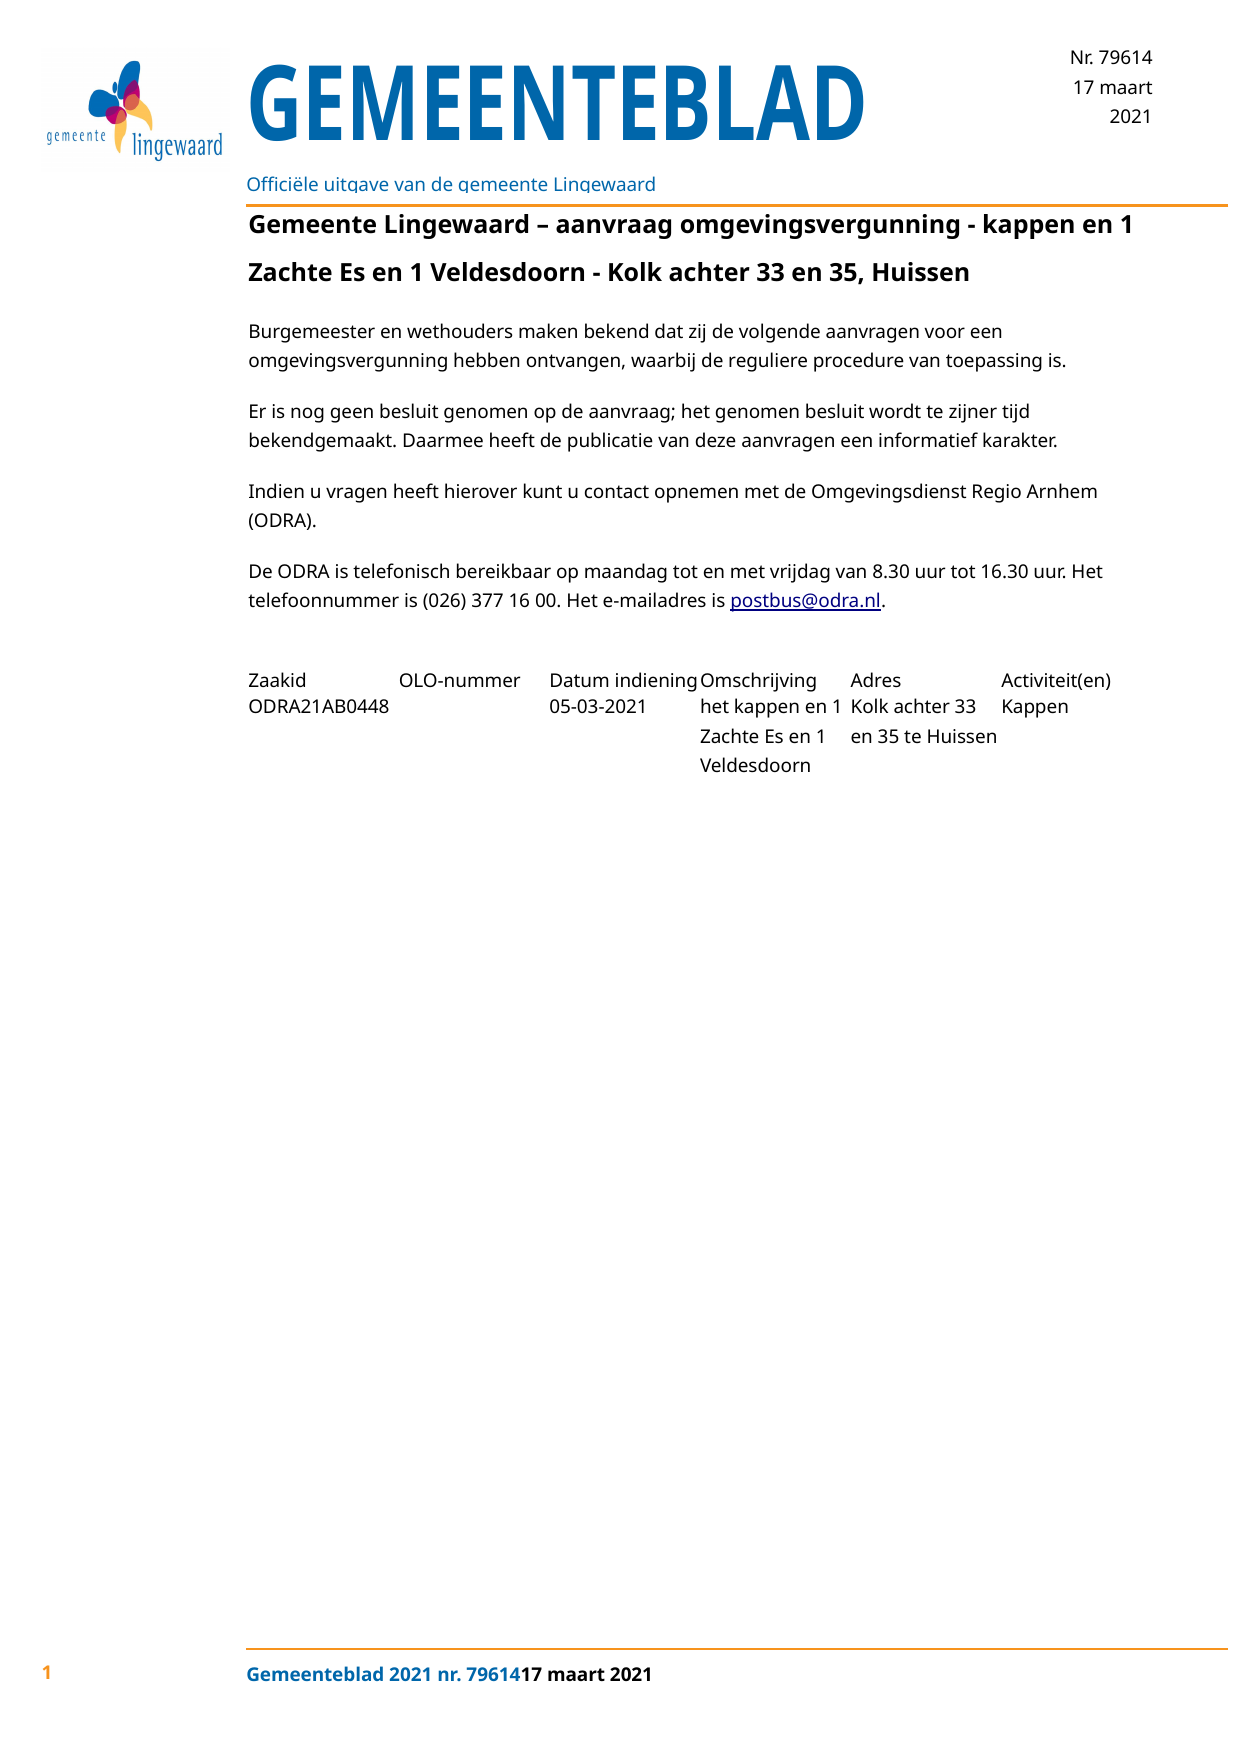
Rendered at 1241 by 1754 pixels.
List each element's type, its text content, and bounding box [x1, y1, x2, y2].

table_header Zaakid [248, 668, 398, 693]
table_cell Kolk achter 33 en 35 te Huissen [850, 693, 1001, 778]
table_header OLO-nummer [399, 668, 549, 693]
text Burgemeester en wethouders maken bekend dat zij de volgende aanvragen voor een omgevingsvergunning hebben ontvangen, waarbij de reguliere procedure van toepassing is. [248, 318, 1152, 373]
table_cell het kappen en 1 Zachte Es en 1 Veldesdoorn [700, 693, 850, 778]
table_cell [399, 693, 549, 778]
table_cell ODRA21AB0448 [248, 693, 398, 778]
table_header Adres [850, 668, 1001, 693]
text De ODRA is telefonisch bereikbaar op maandag tot en met vrijdag van 8.30 uur tot 16.30 uur. Het telefoonnummer is (026) 377 16 00. Het e-mailadres is postbus@odra.nl. [248, 558, 1152, 613]
text Er is nog geen besluit genomen op de aanvraag; het genomen besluit wordt te zijner tijd bekendgemaakt. Daarmee heeft de publicatie van deze aanvragen een informatief karakter. [248, 398, 1152, 453]
table_header Omschrijving [700, 668, 850, 693]
text Indien u vragen heeft hierover kunt u contact opnemen met de Omgevingsdienst Regio Arnhem (ODRA). [248, 478, 1152, 533]
table_cell Kappen [1001, 693, 1152, 778]
table_cell 05-03-2021 [549, 693, 700, 778]
table_header Activiteit(en) [1001, 668, 1152, 693]
table_header Datum indiening [549, 668, 700, 693]
picture [41, 47, 231, 172]
text Gemeente Lingewaard – aanvraag omgevingsvergunning - kappen en 1 Zachte Es en 1 Veldesdoorn - Kolk achter 33 en 35, Huissen [248, 207, 1152, 288]
